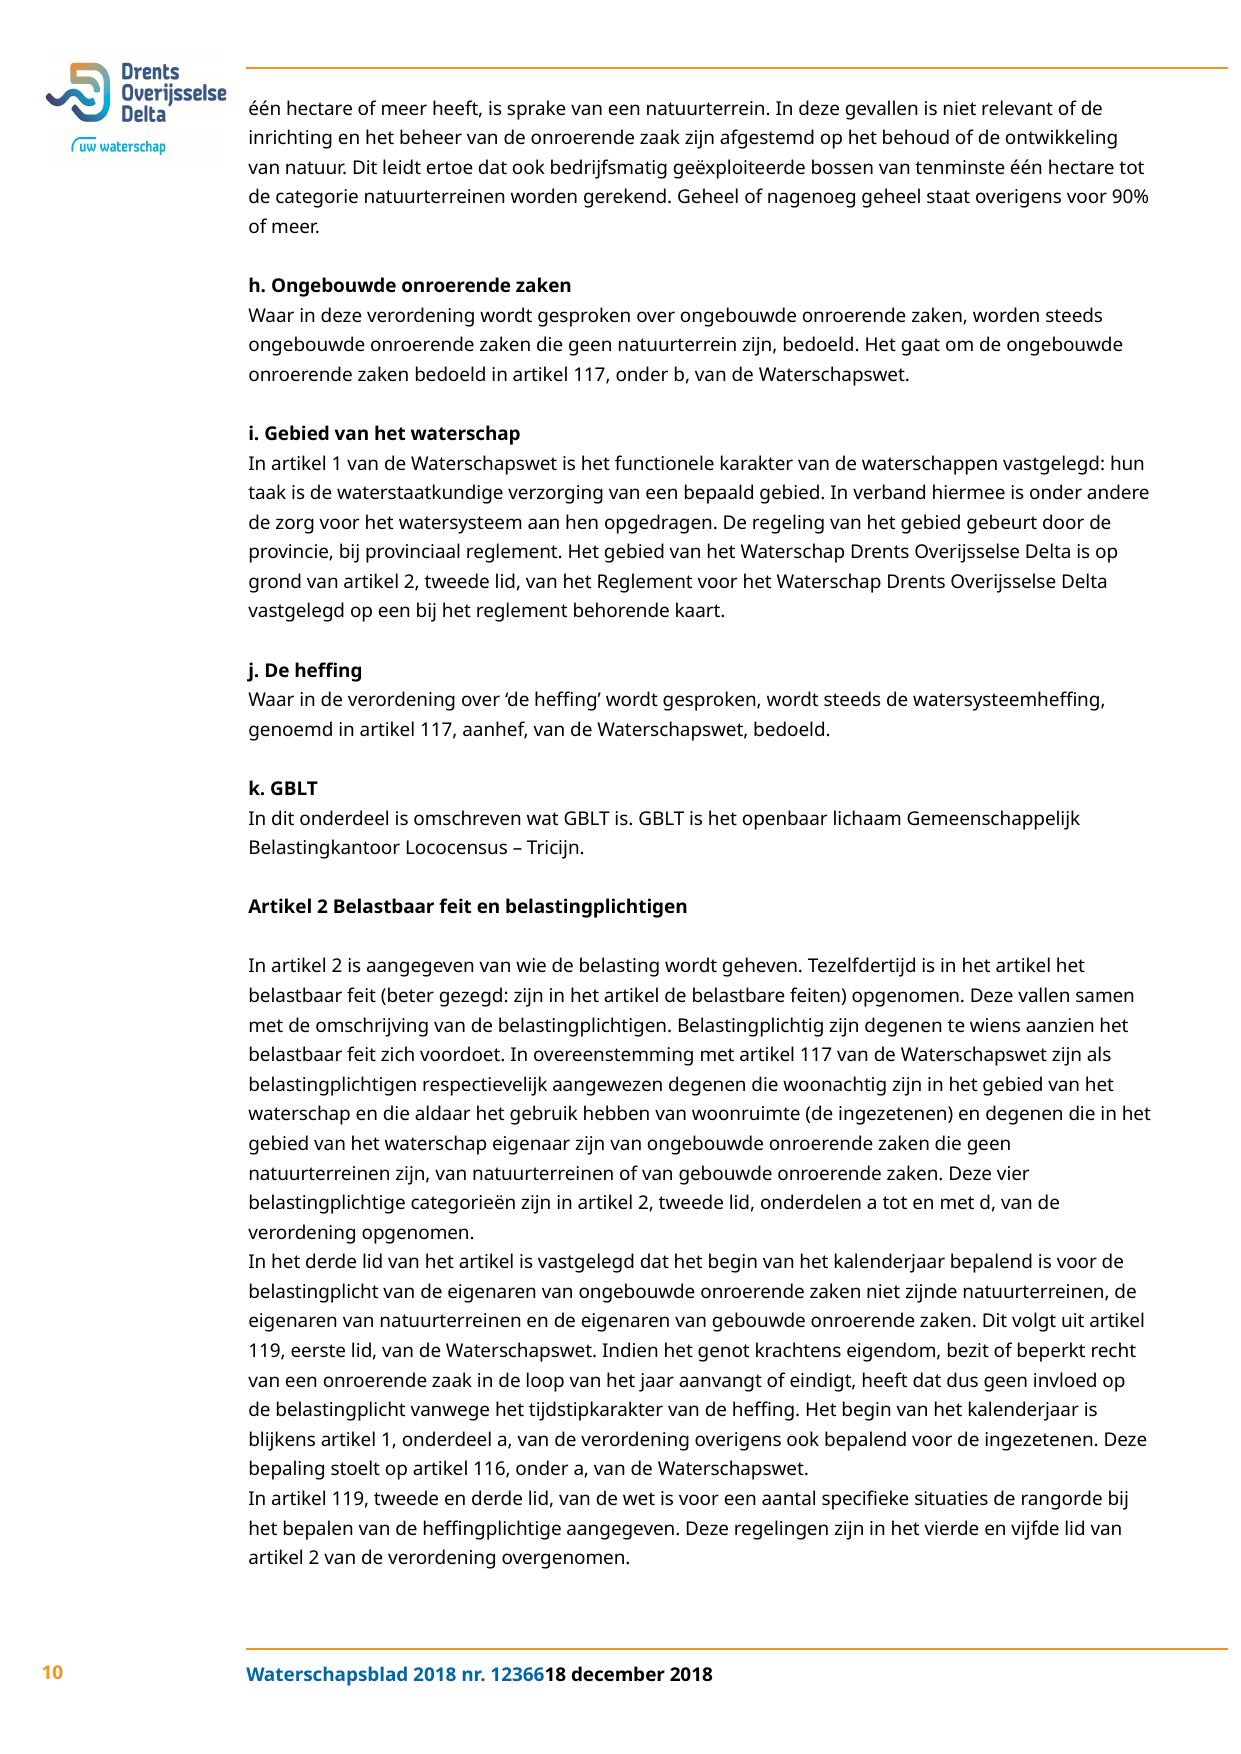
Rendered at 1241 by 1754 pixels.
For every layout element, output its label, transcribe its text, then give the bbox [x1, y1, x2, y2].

text Waar in deze verordening wordt gesproken over ongebouwde onroerende zaken, worden steeds ongebouwde onroerende zaken die geen natuurterrein zijn, bedoeld. Het gaat om de ongebouwde onroerende zaken bedoeld in artikel 117, onder b, van de Waterschapswet. [248, 302, 1152, 387]
text In het derde lid van het artikel is vastgelegd dat het begin van het kalenderjaar bepalend is voor de belastingplicht van de eigenaren van ongebouwde onroerende zaken niet zijnde natuurterreinen, de eigenaren van natuurterreinen en de eigenaren van gebouwde onroerende zaken. Dit volgt uit artikel 119, eerste lid, van de Waterschapswet. Indien het genot krachtens eigendom, bezit of beperkt recht van een onroerende zaak in de loop van het jaar aanvangt of eindigt, heeft dat dus geen invloed op de belastingplicht vanwege het tijdstipkarakter van de heffing. Het begin van het kalenderjaar is blijkens artikel 1, onderdeel a, van de verordening overigens ook bepalend voor de ingezetenen. Deze bepaling stoelt op artikel 116, onder a, van de Waterschapswet. [248, 1248, 1152, 1481]
text i. Gebied van het waterschap [248, 420, 1152, 446]
picture [41, 47, 231, 172]
text In artikel 2 is aangegeven van wie de belasting wordt geheven. Tezelfdertijd is in het artikel het belastbaar feit (beter gezegd: zijn in het artikel de belastbare feiten) opgenomen. Deze vallen samen met de omschrijving van de belastingplichtigen. Belastingplichtig zijn degenen te wiens aanzien het belastbaar feit zich voordoet. In overeenstemming met artikel 117 van de Waterschapswet zijn als belastingplichtigen respectievelijk aangewezen degenen die woonachtig zijn in het gebied van het waterschap en die aldaar het gebruik hebben van woonruimte (de ingezetenen) en degenen die in het gebied van het waterschap eigenaar zijn van ongebouwde onroerende zaken die geen natuurterreinen zijn, van natuurterreinen of van gebouwde onroerende zaken. Deze vier belastingplichtige categorieën zijn in artikel 2, tweede lid, onderdelen a tot en met d, van de verordening opgenomen. [248, 953, 1152, 1245]
text h. Ongebouwde onroerende zaken [248, 272, 1152, 298]
text In artikel 119, tweede en derde lid, van de wet is voor een aantal specifieke situaties de rangorde bij het bepalen van de heffingplichtige aangegeven. Deze regelingen zijn in het vierde en vijfde lid van artikel 2 van de verordening overgenomen. [248, 1485, 1152, 1570]
text j. De heffing [248, 657, 1152, 683]
text Artikel 2 Belastbaar feit en belastingplichtigen [248, 893, 1152, 919]
text Waar in de verordening over ‘de heffing’ wordt gesproken, wordt steeds de watersysteemheffing, genoemd in artikel 117, aanhef, van de Waterschapswet, bedoeld. [248, 686, 1152, 742]
text In artikel 1 van de Waterschapswet is het functionele karakter van de waterschappen vastgelegd: hun taak is de waterstaatkundige verzorging van een bepaald gebied. In verband hiermee is onder andere de zorg voor het watersysteem aan hen opgedragen. De regeling van het gebied gebeurt door de provincie, bij provinciaal reglement. Het gebied van het Waterschap Drents Overijsselse Delta is op grond van artikel 2, tweede lid, van het Reglement voor het Waterschap Drents Overijsselse Delta vastgelegd op een bij het reglement behorende kaart. [248, 450, 1152, 623]
text In dit onderdeel is omschreven wat GBLT is. GBLT is het openbaar lichaam Gemeenschappelijk Belastingkantoor Lococensus – Tricijn. [248, 805, 1152, 860]
text één hectare of meer heeft, is sprake van een natuurterrein. In deze gevallen is niet relevant of de inrichting en het beheer van de onroerende zaak zijn afgestemd op het behoud of de ontwikkeling van natuur. Dit leidt ertoe dat ook bedrijfsmatig geëxploiteerde bossen van tenminste één hectare tot de categorie natuurterreinen worden gerekend. Geheel of nagenoeg geheel staat overigens voor 90% of meer. [248, 95, 1152, 239]
text k. GBLT [248, 775, 1152, 801]
